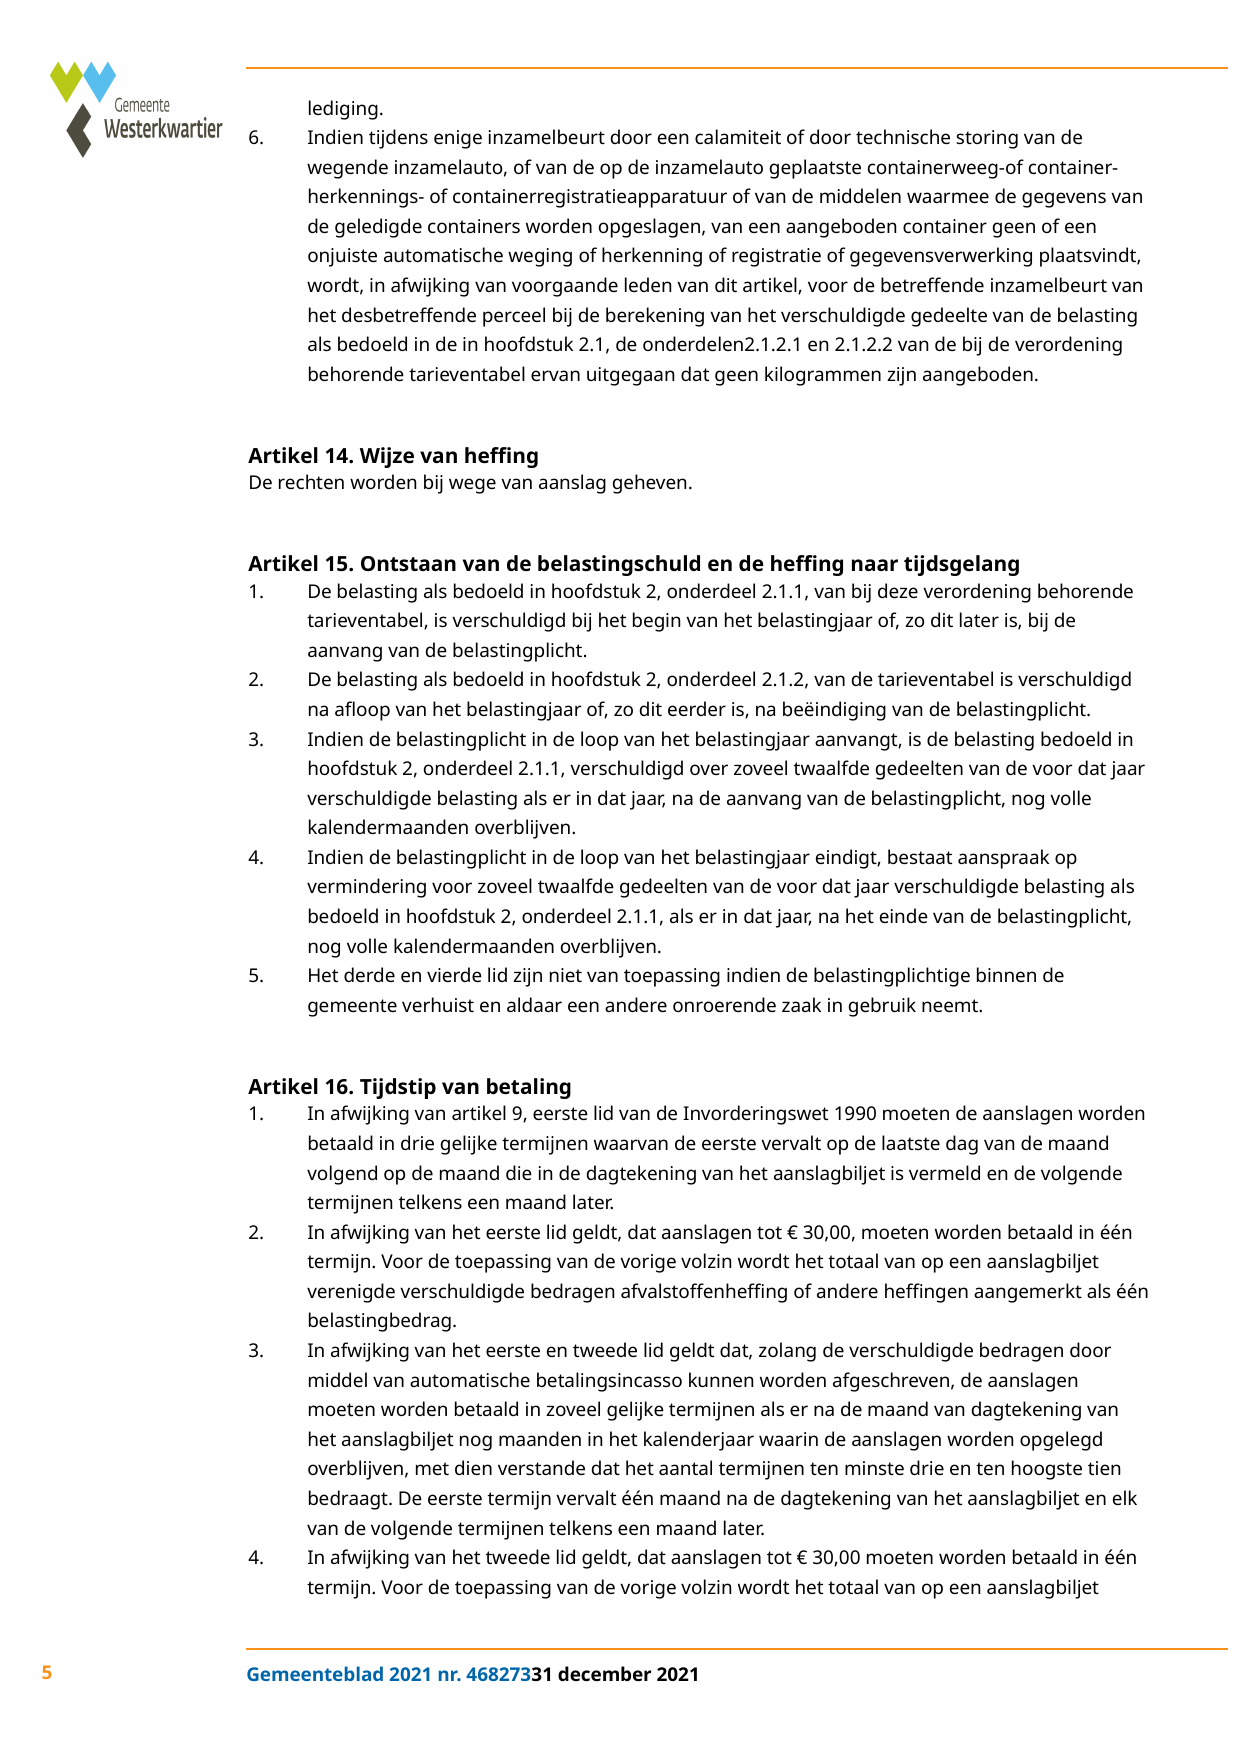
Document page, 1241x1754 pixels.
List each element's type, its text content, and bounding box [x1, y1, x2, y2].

list In afwijking van het tweede lid geldt, dat aanslagen tot € 30,00 moeten worden betaald in één termijn. Voor de toepassing van de vorige volzin wordt het totaal van op een aanslagbiljet [248, 1544, 1152, 1599]
list lediging. [248, 95, 1152, 121]
text Artikel 15. Ontstaan van de belastingschuld en de heffing naar tijdsgelang [248, 549, 1152, 578]
list De belasting als bedoeld in hoofdstuk 2, onderdeel 2.1.2, van de tarieventabel is verschuldigd na afloop van het belastingjaar of, zo dit eerder is, na beëindiging van de belastingplicht. [248, 667, 1152, 722]
list Indien de belastingplicht in de loop van het belastingjaar eindigt, bestaat aanspraak op vermindering voor zoveel twaalfde gedeelten van de voor dat jaar verschuldigde belasting als bedoeld in hoofdstuk 2, onderdeel 2.1.1, als er in dat jaar, na het einde van de belastingplicht, nog volle kalendermaanden overblijven. [248, 844, 1152, 959]
text De rechten worden bij wege van aanslag geheven. [248, 469, 1152, 495]
list In afwijking van het eerste en tweede lid geldt dat, zolang de verschuldigde bedragen door middel van automatische betalingsincasso kunnen worden afgeschreven, de aanslagen moeten worden betaald in zoveel gelijke termijnen als er na de maand van dagtekening van het aanslagbiljet nog maanden in het kalenderjaar waarin de aanslagen worden opgelegd overblijven, met dien verstande dat het aantal termijnen ten minste drie en ten hoogste tien bedraagt. De eerste termijn vervalt één maand na de dagtekening van het aanslagbiljet en elk van de volgende termijnen telkens een maand later. [248, 1337, 1152, 1540]
text Artikel 16. Tijdstip van betaling [248, 1072, 1152, 1101]
list Het derde en vierde lid zijn niet van toepassing indien de belastingplichtige binnen de gemeente verhuist en aldaar een andere onroerende zaak in gebruik neemt. [248, 962, 1152, 1018]
list Indien tijdens enige inzamelbeurt door een calamiteit of door technische storing van de wegende inzamelauto, of van de op de inzamelauto geplaatste containerweeg-of container-herkennings- of containerregistratieapparatuur of van de middelen waarmee de gegevens van de geledigde containers worden opgeslagen, van een aangeboden container geen of een onjuiste automatische weging of herkenning of registratie of gegevensverwerking plaatsvindt, wordt, in afwijking van voorgaande leden van dit artikel, voor de betreffende inzamelbeurt van het desbetreffende perceel bij de berekening van het verschuldigde gedeelte van de belasting als bedoeld in de in hoofdstuk 2.1, de onderdelen2.1.2.1 en 2.1.2.2 van de bij de verordening behorende tarieventabel ervan uitgegaan dat geen kilogrammen zijn aangeboden. [248, 124, 1152, 387]
list In afwijking van het eerste lid geldt, dat aanslagen tot € 30,00, moeten worden betaald in één termijn. Voor de toepassing van de vorige volzin wordt het totaal van op een aanslagbiljet verenigde verschuldigde bedragen afvalstoffenheffing of andere heffingen aangemerkt als één belastingbedrag. [248, 1219, 1152, 1333]
text Artikel 14. Wijze van heffing [248, 441, 1152, 469]
list Indien de belastingplicht in de loop van het belastingjaar aanvangt, is de belasting bedoeld in hoofdstuk 2, onderdeel 2.1.1, verschuldigd over zoveel twaalfde gedeelten van de voor dat jaar verschuldigde belasting als er in dat jaar, na de aanvang van de belastingplicht, nog volle kalendermaanden overblijven. [248, 726, 1152, 840]
list In afwijking van artikel 9, eerste lid van de Invorderingswet 1990 moeten de aanslagen worden betaald in drie gelijke termijnen waarvan de eerste vervalt op de laatste dag van de maand volgend op de maand die in de dagtekening van het aanslagbiljet is vermeld en de volgende termijnen telkens een maand later. [248, 1101, 1152, 1215]
picture [41, 47, 231, 172]
list De belasting als bedoeld in hoofdstuk 2, onderdeel 2.1.1, van bij deze verordening behorende tarieventabel, is verschuldigd bij het begin van het belastingjaar of, zo dit later is, bij de aanvang van de belastingplicht. [248, 578, 1152, 663]
